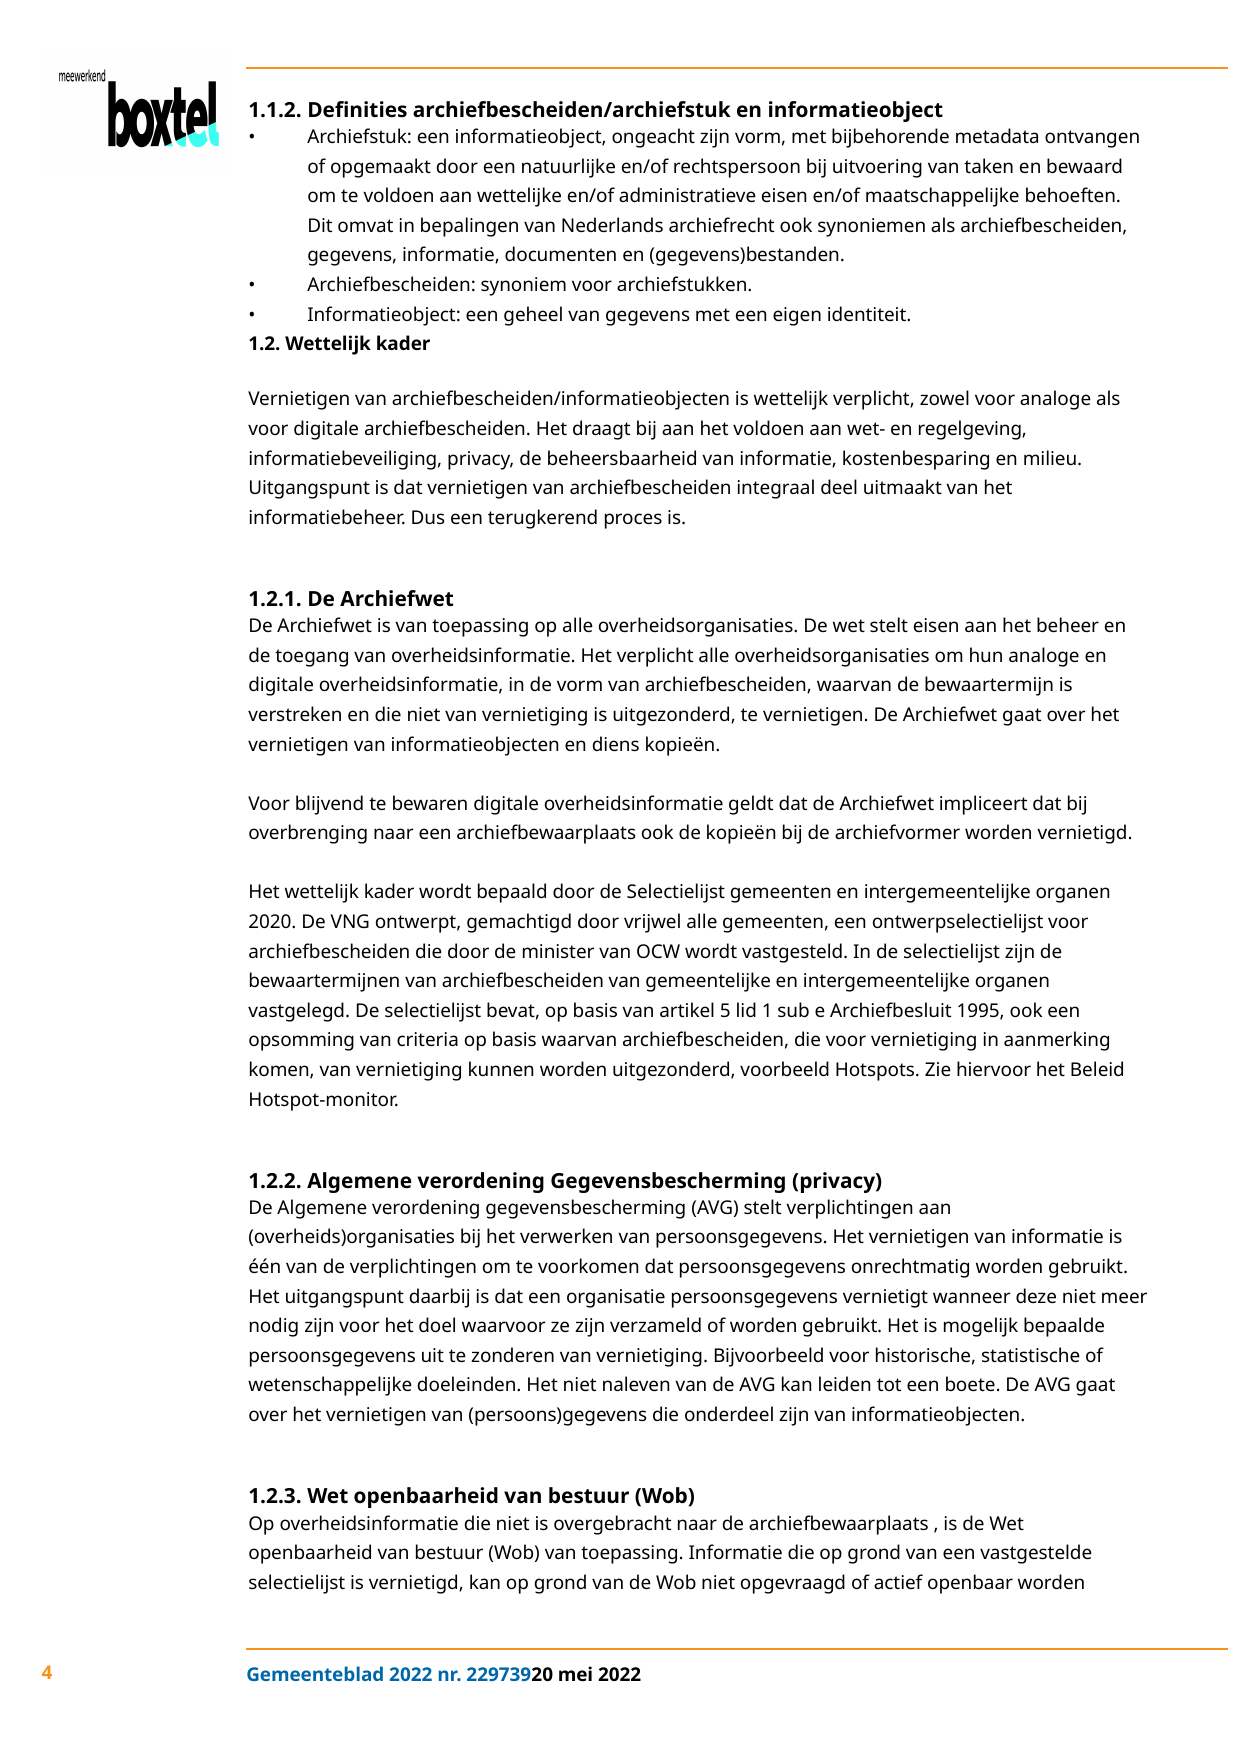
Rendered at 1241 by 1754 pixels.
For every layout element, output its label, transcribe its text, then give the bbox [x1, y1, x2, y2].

text 1.2. Wettelijk kader [248, 330, 1152, 356]
text De Archiefwet is van toepassing op alle overheidsorganisaties. De wet stelt eisen aan het beheer en de toegang van overheidsinformatie. Het verplicht alle overheidsorganisaties om hun analoge en digitale overheidsinformatie, in de vorm van archiefbescheiden, waarvan de bewaartermijn is verstreken en die niet van vernietiging is uitgezonderd, te vernietigen. De Archiefwet gaat over het vernietigen van informatieobjecten en diens kopieën. [248, 612, 1152, 756]
text Op overheidsinformatie die niet is overgebracht naar de archiefbewaarplaats , is de Wet openbaarheid van bestuur (Wob) van toepassing. Informatie die op grond van een vastgestelde selectielijst is vernietigd, kan op grond van de Wob niet opgevraagd of actief openbaar worden [248, 1510, 1152, 1594]
text 1.1.2. Definities archiefbescheiden/archiefstuk en informatieobject [248, 95, 1152, 123]
picture [41, 47, 231, 172]
text Vernietigen van archiefbescheiden/informatieobjecten is wettelijk verplicht, zowel voor analoge als voor digitale archiefbescheiden. Het draagt bij aan het voldoen aan wet- en regelgeving, informatiebeveiliging, privacy, de beheersbaarheid van informatie, kostenbesparing en milieu. Uitgangspunt is dat vernietigen van archiefbescheiden integraal deel uitmaakt van het informatiebeheer. Dus een terugkerend proces is. [248, 386, 1152, 530]
list Archiefbescheiden: synoniem voor archiefstukken. [248, 271, 1152, 297]
list Archiefstuk: een informatieobject, ongeacht zijn vorm, met bijbehorende metadata ontvangen of opgemaakt door een natuurlijke en/of rechtspersoon bij uitvoering van taken en bewaard om te voldoen aan wettelijke en/of administratieve eisen en/of maatschappelijke behoeften. Dit omvat in bepalingen van Nederlands archiefrecht ook synoniemen als archiefbescheiden, gegevens, informatie, documenten en (gegevens)bestanden. [248, 123, 1152, 267]
text 1.2.2. Algemene verordening Gegevensbescherming (privacy) [248, 1166, 1152, 1194]
text 1.2.1. De Archiefwet [248, 584, 1152, 612]
text Voor blijvend te bewaren digitale overheidsinformatie geldt dat de Archiefwet impliceert dat bij overbrenging naar een archiefbewaarplaats ook de kopieën bij de archiefvormer worden vernietigd. [248, 790, 1152, 845]
text 1.2.3. Wet openbaarheid van bestuur (Wob) [248, 1481, 1152, 1510]
list Informatieobject: een geheel van gegevens met een eigen identiteit. [248, 301, 1152, 326]
text De Algemene verordening gegevensbescherming (AVG) stelt verplichtingen aan (overheids)organisaties bij het verwerken van persoonsgegevens. Het vernietigen van informatie is één van de verplichtingen om te voorkomen dat persoonsgegevens onrechtmatig worden gebruikt. Het uitgangspunt daarbij is dat een organisatie persoonsgegevens vernietigt wanneer deze niet meer nodig zijn voor het doel waarvoor ze zijn verzameld of worden gebruikt. Het is mogelijk bepaalde persoonsgegevens uit te zonderen van vernietiging. Bijvoorbeeld voor historische, statistische of wetenschappelijke doeleinden. Het niet naleven van de AVG kan leiden tot een boete. De AVG gaat over het vernietigen van (persoons)gegevens die onderdeel zijn van informatieobjecten. [248, 1194, 1152, 1427]
text Het wettelijk kader wordt bepaald door de Selectielijst gemeenten en intergemeentelijke organen 2020. De VNG ontwerpt, gemachtigd door vrijwel alle gemeenten, een ontwerpselectielijst voor archiefbescheiden die door de minister van OCW wordt vastgesteld. In de selectielijst zijn de bewaartermijnen van archiefbescheiden van gemeentelijke en intergemeentelijke organen vastgelegd. De selectielijst bevat, op basis van artikel 5 lid 1 sub e Archiefbesluit 1995, ook een opsomming van criteria op basis waarvan archiefbescheiden, die voor vernietiging in aanmerking komen, van vernietiging kunnen worden uitgezonderd, voorbeeld Hotspots. Zie hiervoor het Beleid Hotspot-monitor. [248, 879, 1152, 1111]
